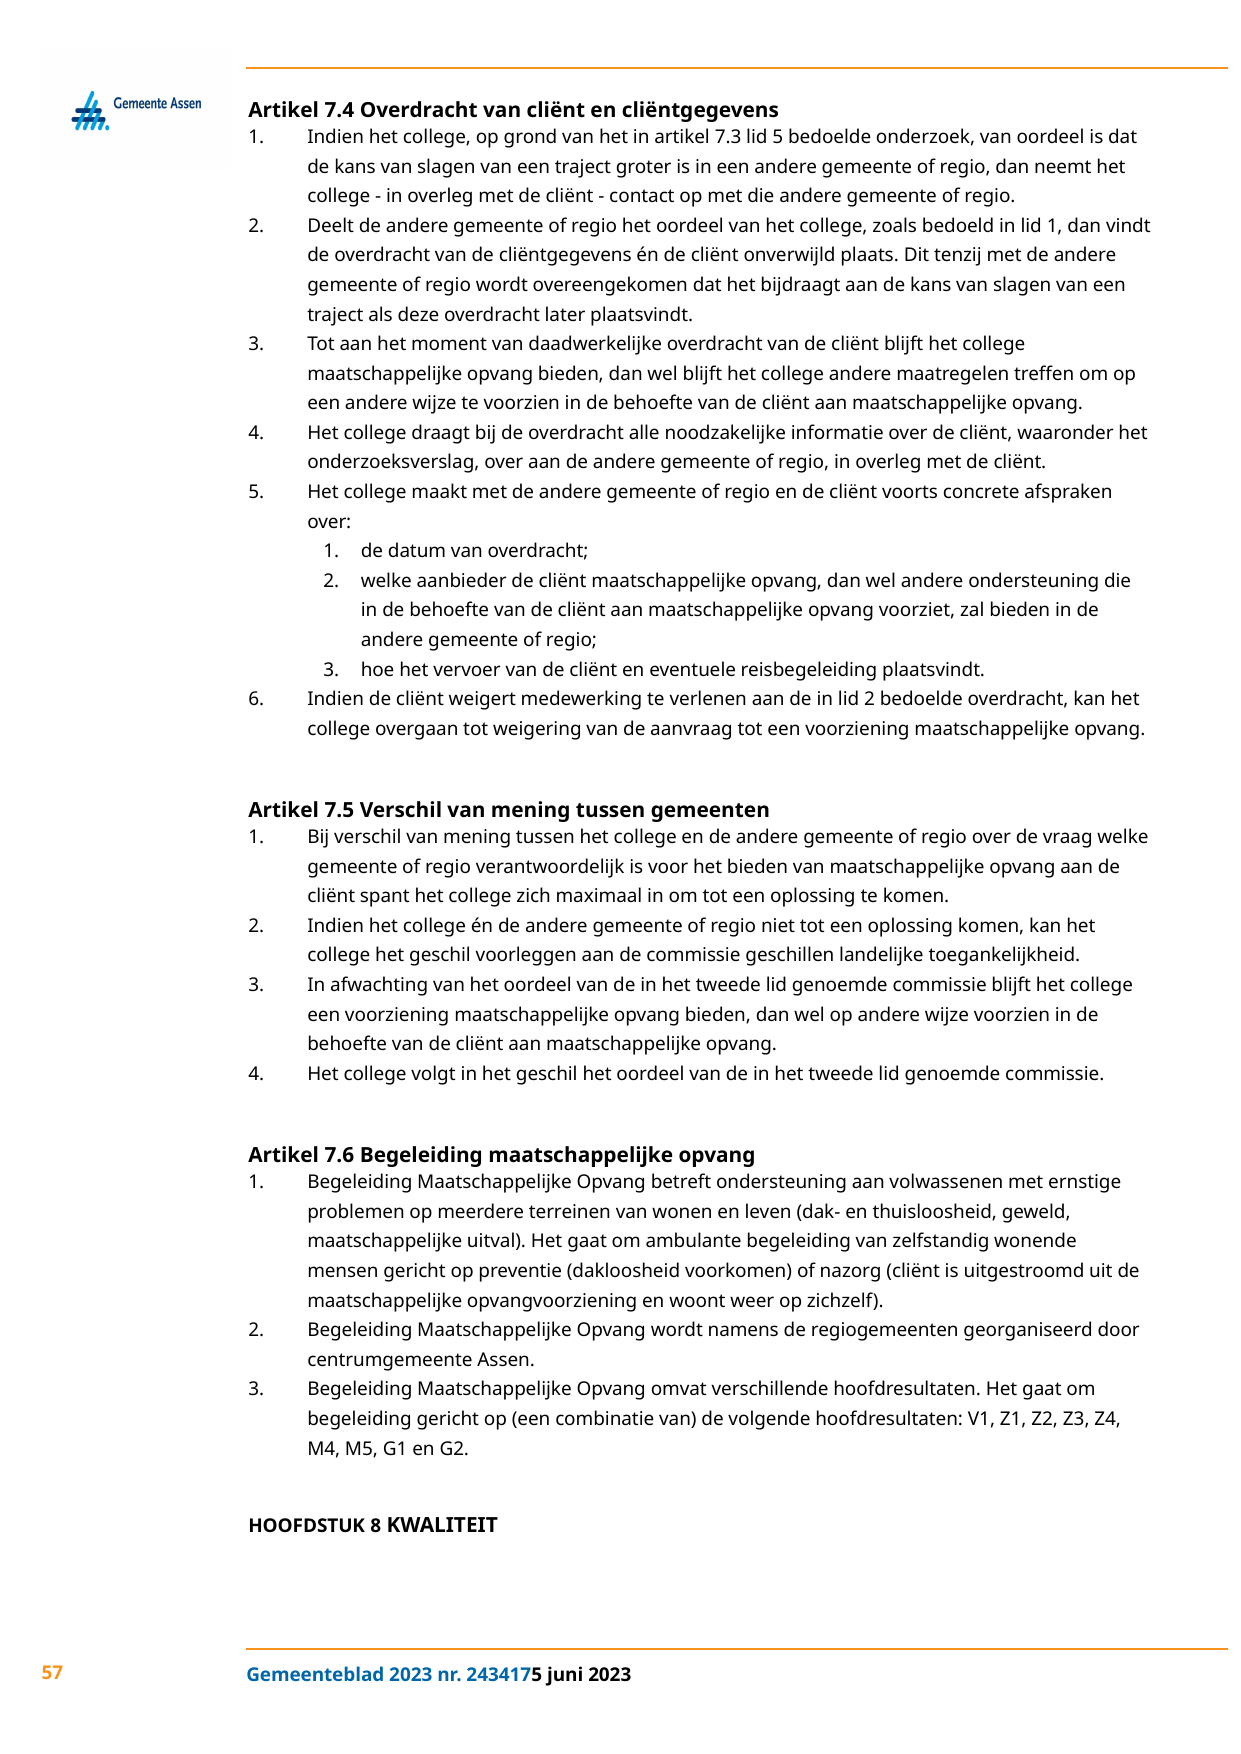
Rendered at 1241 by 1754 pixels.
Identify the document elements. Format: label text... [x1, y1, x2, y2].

list de datum van overdracht; [323, 537, 1152, 563]
list Het college volgt in het geschil het oordeel van de in het tweede lid genoemde commissie. [248, 1060, 1152, 1086]
list Deelt de andere gemeente of regio het oordeel van het college, zoals bedoeld in lid 1, dan vindt de overdracht van de cliëntgegevens én de cliënt onverwijld plaats. Dit tenzij met de andere gemeente of regio wordt overeengekomen dat het bijdraagt aan de kans van slagen van een traject als deze overdracht later plaatsvindt. [248, 212, 1152, 326]
list In afwachting van het oordeel van de in het tweede lid genoemde commissie blijft het college een voorziening maatschappelijke opvang bieden, dan wel op andere wijze voorzien in de behoefte van de cliënt aan maatschappelijke opvang. [248, 971, 1152, 1056]
list welke aanbieder de cliënt maatschappelijke opvang, dan wel andere ondersteuning die in de behoefte van de cliënt aan maatschappelijke opvang voorziet, zal bieden in de andere gemeente of regio; [323, 567, 1152, 652]
text Artikel 7.5 Verschil van mening tussen gemeenten [248, 795, 1152, 823]
list Het college maakt met de andere gemeente of regio en de cliënt voorts concrete afspraken over: [248, 478, 1152, 533]
list Indien het college, op grond van het in artikel 7.3 lid 5 bedoelde onderzoek, van oordeel is dat de kans van slagen van een traject groter is in een andere gemeente of regio, dan neemt het college - in overleg met de cliënt - contact op met die andere gemeente of regio. [248, 123, 1152, 208]
list Bij verschil van mening tussen het college en de andere gemeente of regio over de vraag welke gemeente of regio verantwoordelijk is voor het bieden van maatschappelijke opvang aan de cliënt spant het college zich maximaal in om tot een oplossing te komen. [248, 823, 1152, 908]
list hoe het vervoer van de cliënt en eventuele reisbegeleiding plaatsvindt. [323, 656, 1152, 681]
list Indien het college én de andere gemeente of regio niet tot een oplossing komen, kan het college het geschil voorleggen aan de commissie geschillen landelijke toegankelijkheid. [248, 912, 1152, 967]
list Begeleiding Maatschappelijke Opvang betreft ondersteuning aan volwassenen met ernstige problemen op meerdere terreinen van wonen en leven (dak- en thuisloosheid, geweld, maatschappelijke uitval). Het gaat om ambulante begeleiding van zelfstandig wonende mensen gericht op preventie (dakloosheid voorkomen) of nazorg (cliënt is uitgestroomd uit de maatschappelijke opvangvoorziening en woont weer op zichzelf). [248, 1168, 1152, 1312]
list Het college draagt bij de overdracht alle noodzakelijke informatie over de cliënt, waaronder het onderzoeksverslag, over aan de andere gemeente of regio, in overleg met de cliënt. [248, 419, 1152, 474]
list Begeleiding Maatschappelijke Opvang wordt namens de regiogemeenten georganiseerd door centrumgemeente Assen. [248, 1316, 1152, 1372]
picture [41, 47, 231, 172]
list Indien de cliënt weigert medewerking te verlenen aan de in lid 2 bedoelde overdracht, kan het college overgaan tot weigering van de aanvraag tot een voorziening maatschappelijke opvang. [248, 685, 1152, 741]
list Tot aan het moment van daadwerkelijke overdracht van de cliënt blijft het college maatschappelijke opvang bieden, dan wel blijft het college andere maatregelen treffen om op een andere wijze te voorzien in de behoefte van de cliënt aan maatschappelijke opvang. [248, 330, 1152, 415]
text Artikel 7.6 Begeleiding maatschappelijke opvang [248, 1140, 1152, 1168]
text Artikel 7.4 Overdracht van cliënt en cliëntgegevens [248, 95, 1152, 123]
list Begeleiding Maatschappelijke Opvang omvat verschillende hoofdresultaten. Het gaat om begeleiding gericht op (een combinatie van) de volgende hoofdresultaten: V1, Z1, Z2, Z3, Z4, M4, M5, G1 en G2. [248, 1376, 1152, 1460]
text HOOFDSTUK 8 KWALITEIT [248, 1510, 1152, 1538]
